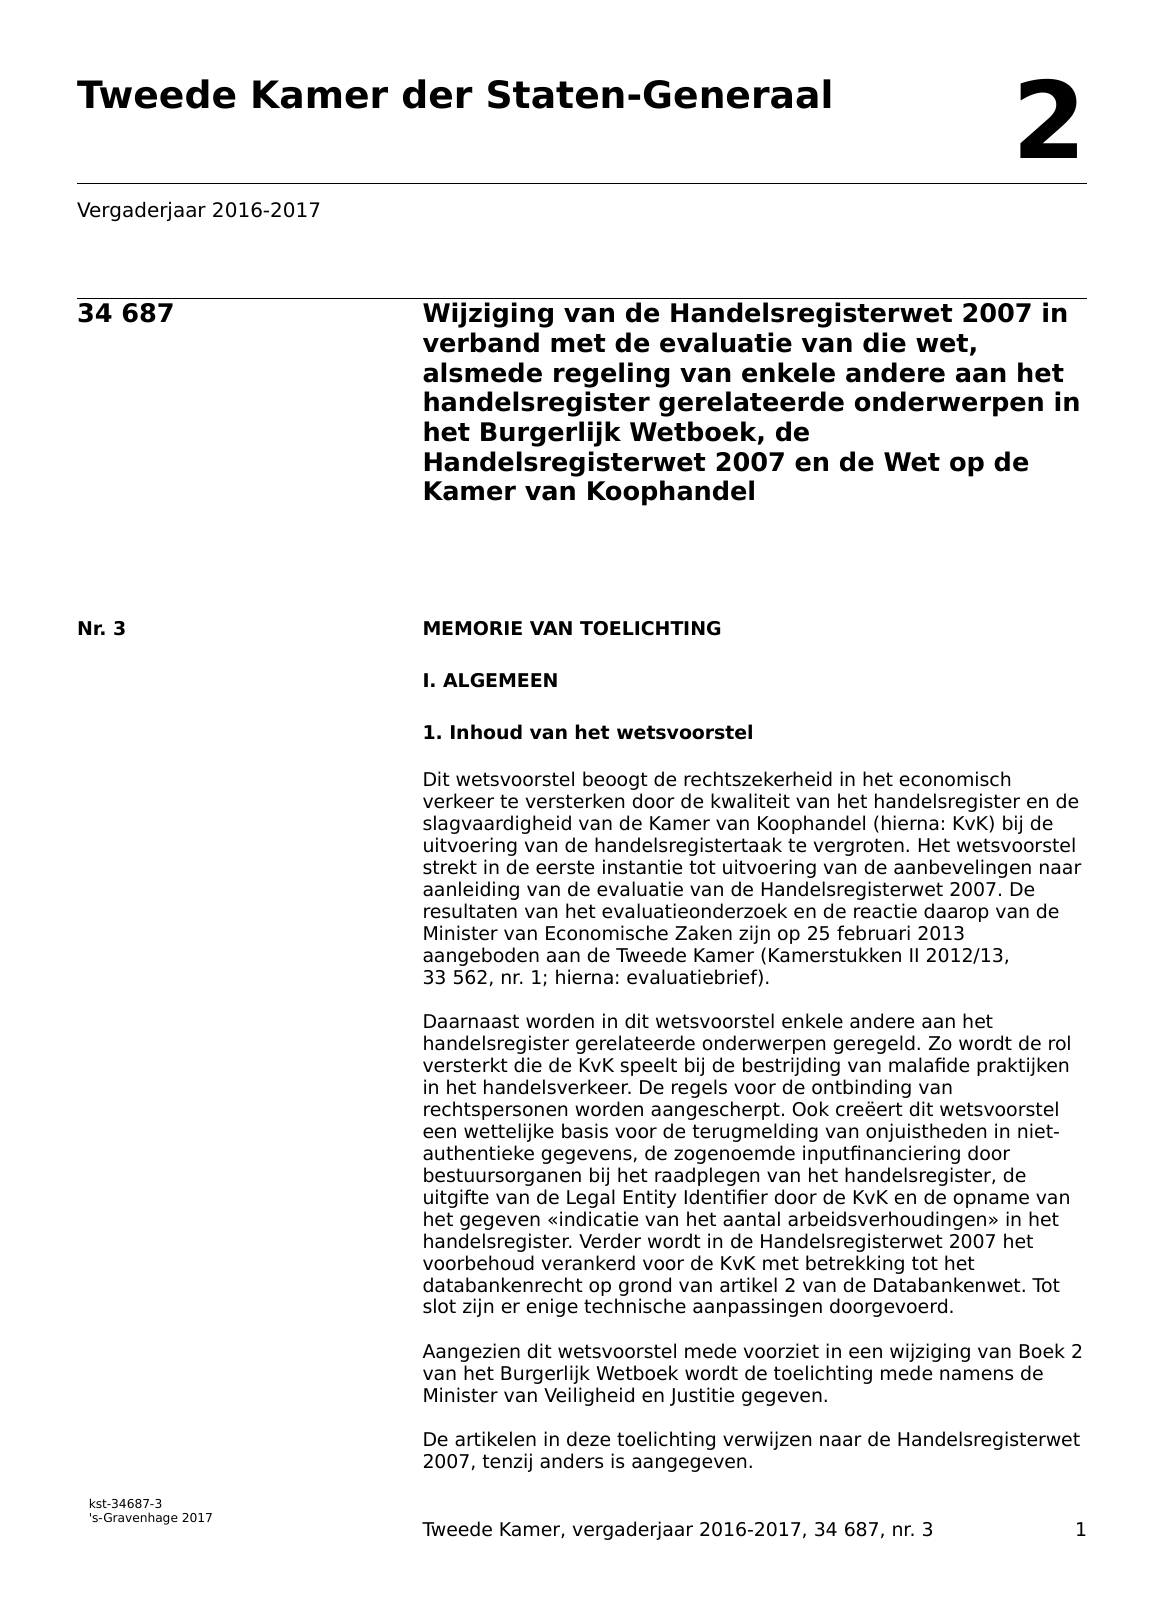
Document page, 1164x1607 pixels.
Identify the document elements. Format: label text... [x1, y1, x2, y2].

subtitle 34 687 Wijziging van de Handelsregisterwet 2007 in verband met de evaluatie van die wet, alsmede regeling van enkele andere aan het handelsregister gerelateerde onderwerpen in het Burgerlijk Wetboek, de Handelsregisterwet 2007 en de Wet op de Kamer van Koophandel [77, 299, 1087, 507]
text Aangezien dit wetsvoorstel mede voorziet in een wijziging van Boek 2 van het Burgerlijk Wetboek wordt de toelichting mede namens de Minister van Veiligheid en Justitie gegeven. [422, 1341, 1087, 1407]
text Dit wetsvoorstel beoogt de rechtszekerheid in het economisch verkeer te versterken door de kwaliteit van het handelsregister en de slagvaardigheid van de Kamer van Koophandel (hierna: KvK) bij de uitvoering van de handelsregistertaak te vergroten. Het wetsvoorstel strekt in de eerste instantie tot uitvoering van de aanbevelingen naar aanleiding van de evaluatie van de Handelsregisterwet 2007. De resultaten van het evaluatieonderzoek en de reactie daarop van de Minister van Economische Zaken zijn op 25 februari 2013 aangeboden aan de Tweede Kamer (Kamerstukken II 2012/13, 33 562, nr. 1; hierna: evaluatiebrief). [422, 769, 1087, 988]
table_header Tweede Kamer der Staten-Generaal [77, 59, 886, 183]
table_cell Vergaderjaar 2016-2017 [77, 184, 1087, 298]
table_header 2 [886, 59, 1087, 183]
text Daarnaast worden in dit wetsvoorstel enkele andere aan het handelsregister gerelateerde onderwerpen geregeld. Zo wordt de rol versterkt die de KvK speelt bij de bestrijding van malafide praktijken in het handelsverkeer. De regels voor de ontbinding van rechtspersonen worden aangescherpt. Ook creëert dit wetsvoorstel een wettelijke basis voor de terugmelding van onjuistheden in niet-authentieke gegevens, de zogenoemde inputfinanciering door bestuursorganen bij het raadplegen van het handelsregister, de uitgifte van de Legal Entity Identifier door de KvK en de opname van het gegeven «indicatie van het aantal arbeidsverhoudingen» in het handelsregister. Verder wordt in de Handelsregisterwet 2007 het voorbehoud verankerd voor de KvK met betrekking tot het databankenrecht op grond van artikel 2 van de Databankenwet. Tot slot zijn er enige technische aanpassingen doorgevoerd. [422, 1011, 1087, 1318]
subtitle Nr. 3 MEMORIE VAN TOELICHTING [77, 618, 1087, 640]
subtitle I. ALGEMEEN [422, 670, 1087, 692]
text De artikelen in deze toelichting verwijzen naar de Handelsregisterwet 2007, tenzij anders is aangegeven. [422, 1429, 1087, 1473]
text kst-34687-3 [88, 1497, 323, 1511]
text 's-Gravenhage 2017 [88, 1511, 323, 1525]
subtitle 1. Inhoud van het wetsvoorstel [422, 722, 1087, 744]
